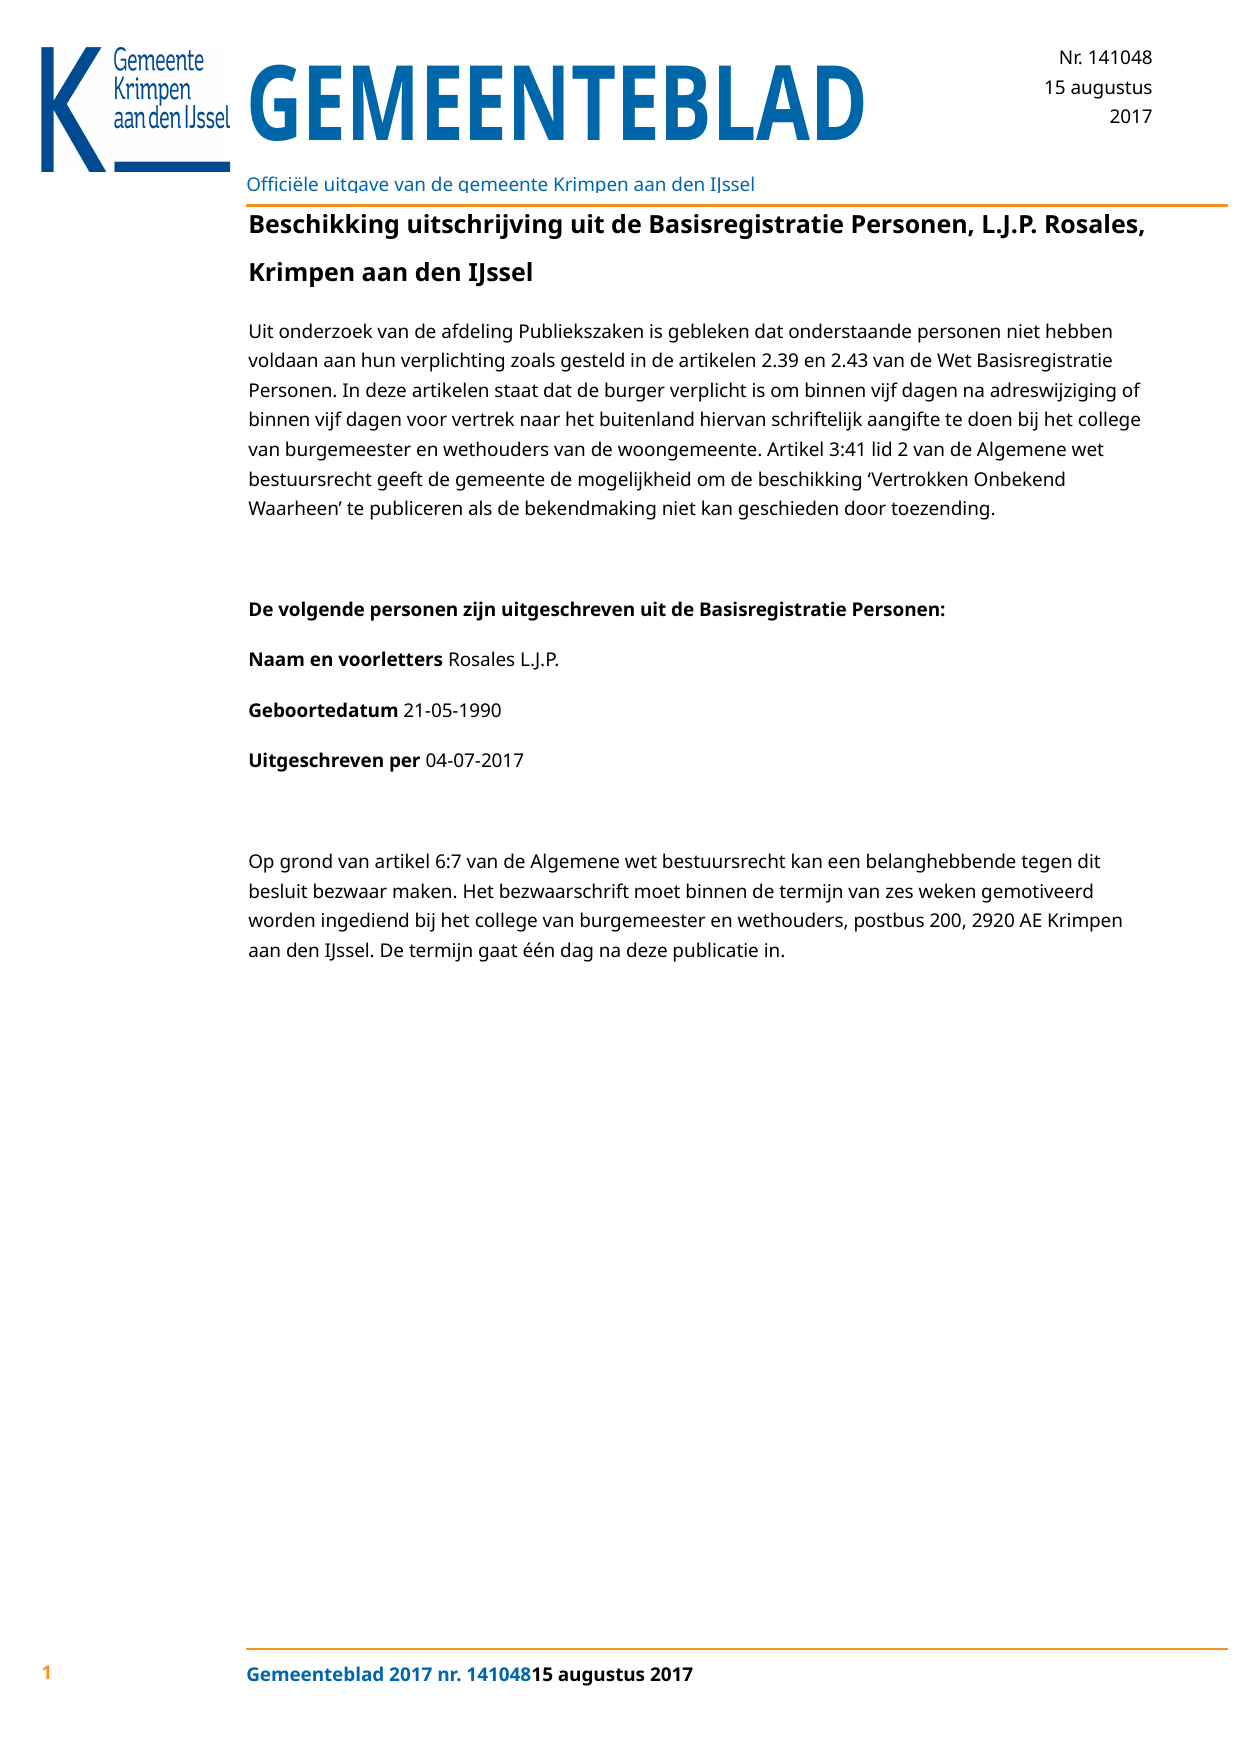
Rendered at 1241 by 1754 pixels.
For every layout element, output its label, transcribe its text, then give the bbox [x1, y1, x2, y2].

text Uit onderzoek van de afdeling Publiekszaken is gebleken dat onderstaande personen niet hebben voldaan aan hun verplichting zoals gesteld in de artikelen 2.39 en 2.43 van de Wet Basisregistratie Personen. In deze artikelen staat dat de burger verplicht is om binnen vijf dagen na adreswijziging of binnen vijf dagen voor vertrek naar het buitenland hiervan schriftelijk aangifte te doen bij het college van burgemeester en wethouders van de woongemeente. Artikel 3:41 lid 2 van de Algemene wet bestuursrecht geeft de gemeente de mogelijkheid om de beschikking ‘Vertrokken Onbekend Waarheen’ te publiceren als de bekendmaking niet kan geschieden door toezending. [248, 318, 1152, 521]
picture [41, 47, 231, 172]
text Op grond van artikel 6:7 van de Algemene wet bestuursrecht kan een belanghebbende tegen dit besluit bezwaar maken. Het bezwaarschrift moet binnen de termijn van zes weken gemotiveerd worden ingediend bij het college van burgemeester en wethouders, postbus 200, 2920 AE Krimpen aan den IJssel. De termijn gaat één dag na deze publicatie in. [248, 848, 1152, 963]
text De volgende personen zijn uitgeschreven uit de Basisregistratie Personen: [248, 596, 1152, 622]
text Beschikking uitschrijving uit de Basisregistratie Personen, L.J.P. Rosales, Krimpen aan den IJssel [248, 207, 1152, 288]
text Naam en voorletters Rosales L.J.P. [248, 647, 1152, 672]
text Geboortedatum 21-05-1990 [248, 697, 1152, 723]
text Uitgeschreven per 04-07-2017 [248, 747, 1152, 773]
